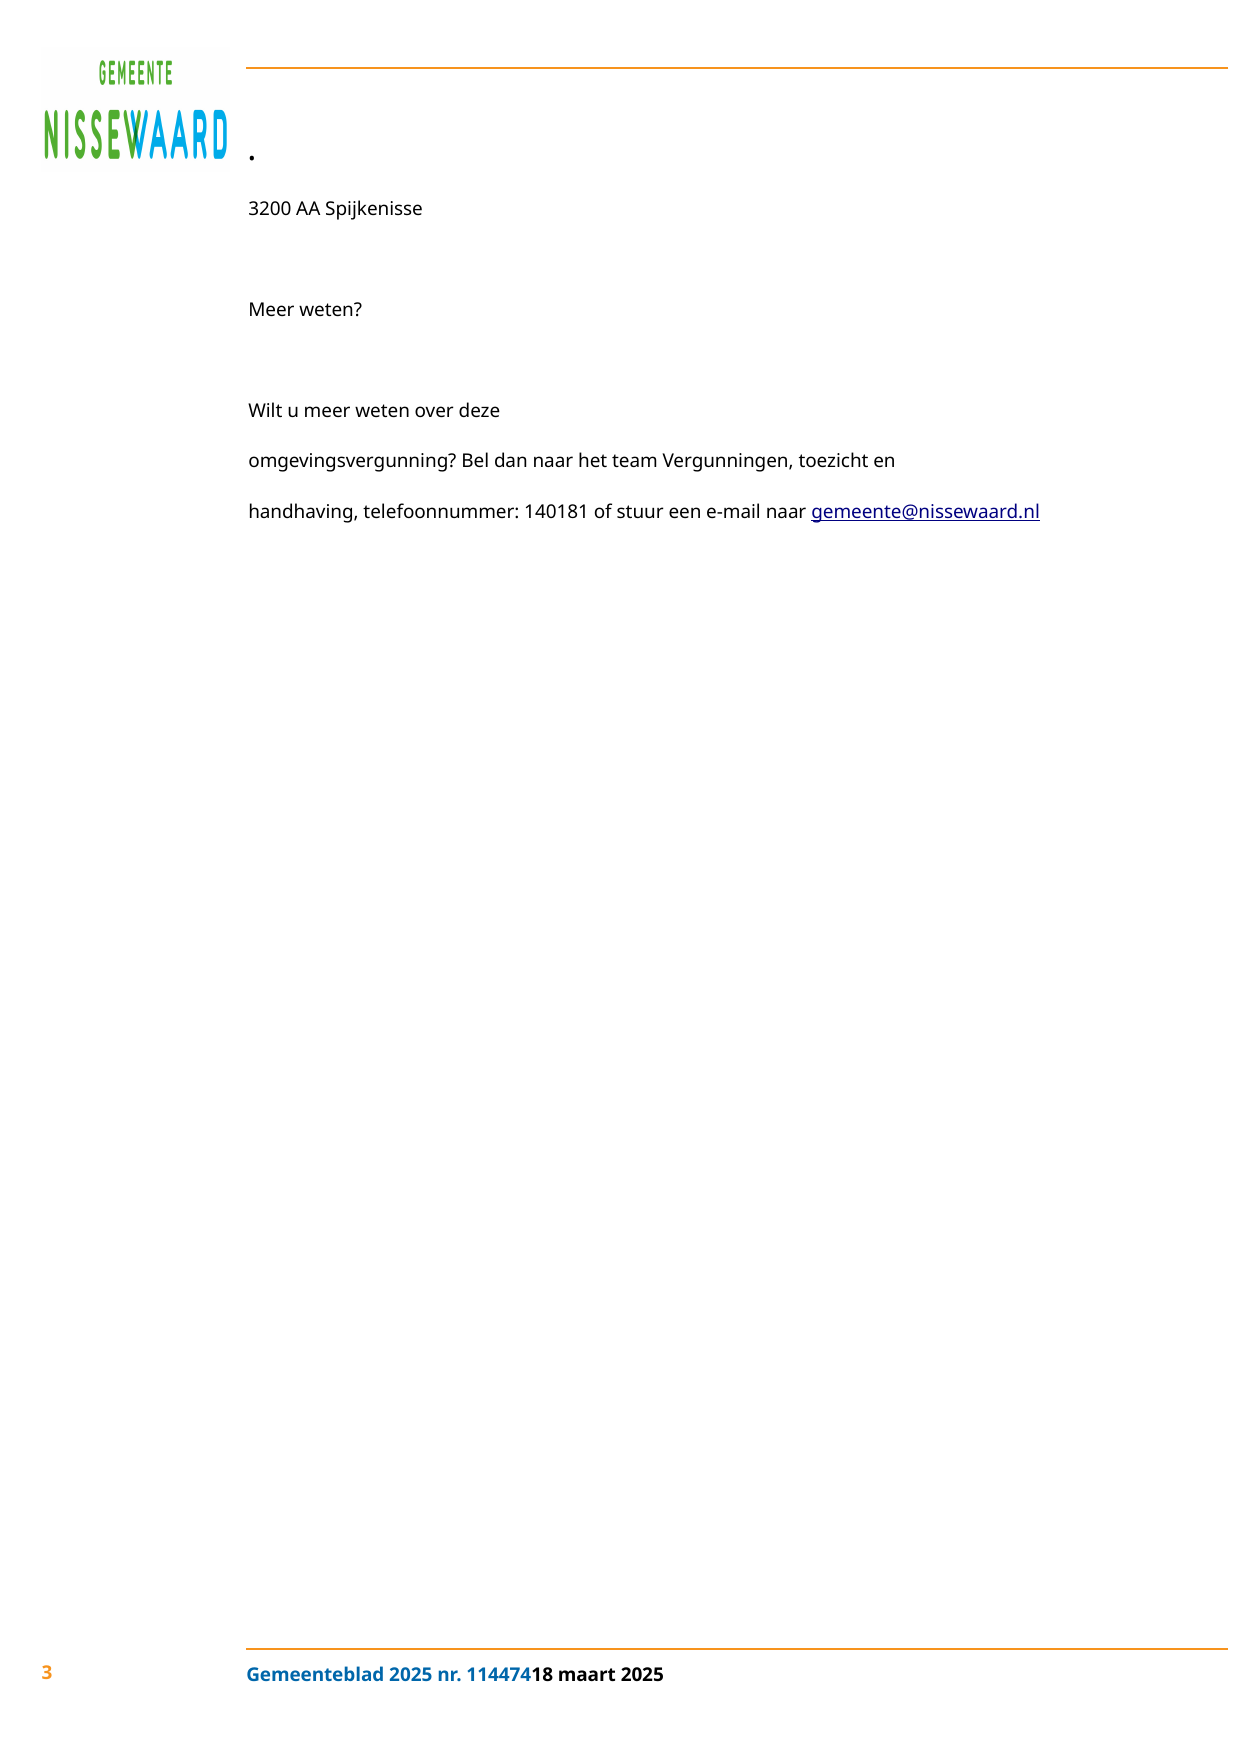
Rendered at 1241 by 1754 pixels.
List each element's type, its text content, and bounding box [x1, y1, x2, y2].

text • [248, 145, 1152, 171]
text Wilt u meer weten over deze [248, 397, 1152, 423]
text Meer weten? [248, 296, 1152, 322]
text 3200 AA Spijkenisse [248, 196, 1152, 221]
picture [41, 47, 231, 172]
text handhaving, telefoonnummer: 140181 of stuur een e-mail naar gemeente@nissewaard.nl [248, 498, 1152, 524]
text omgevingsvergunning? Bel dan naar het team Vergunningen, toezicht en [248, 448, 1152, 473]
